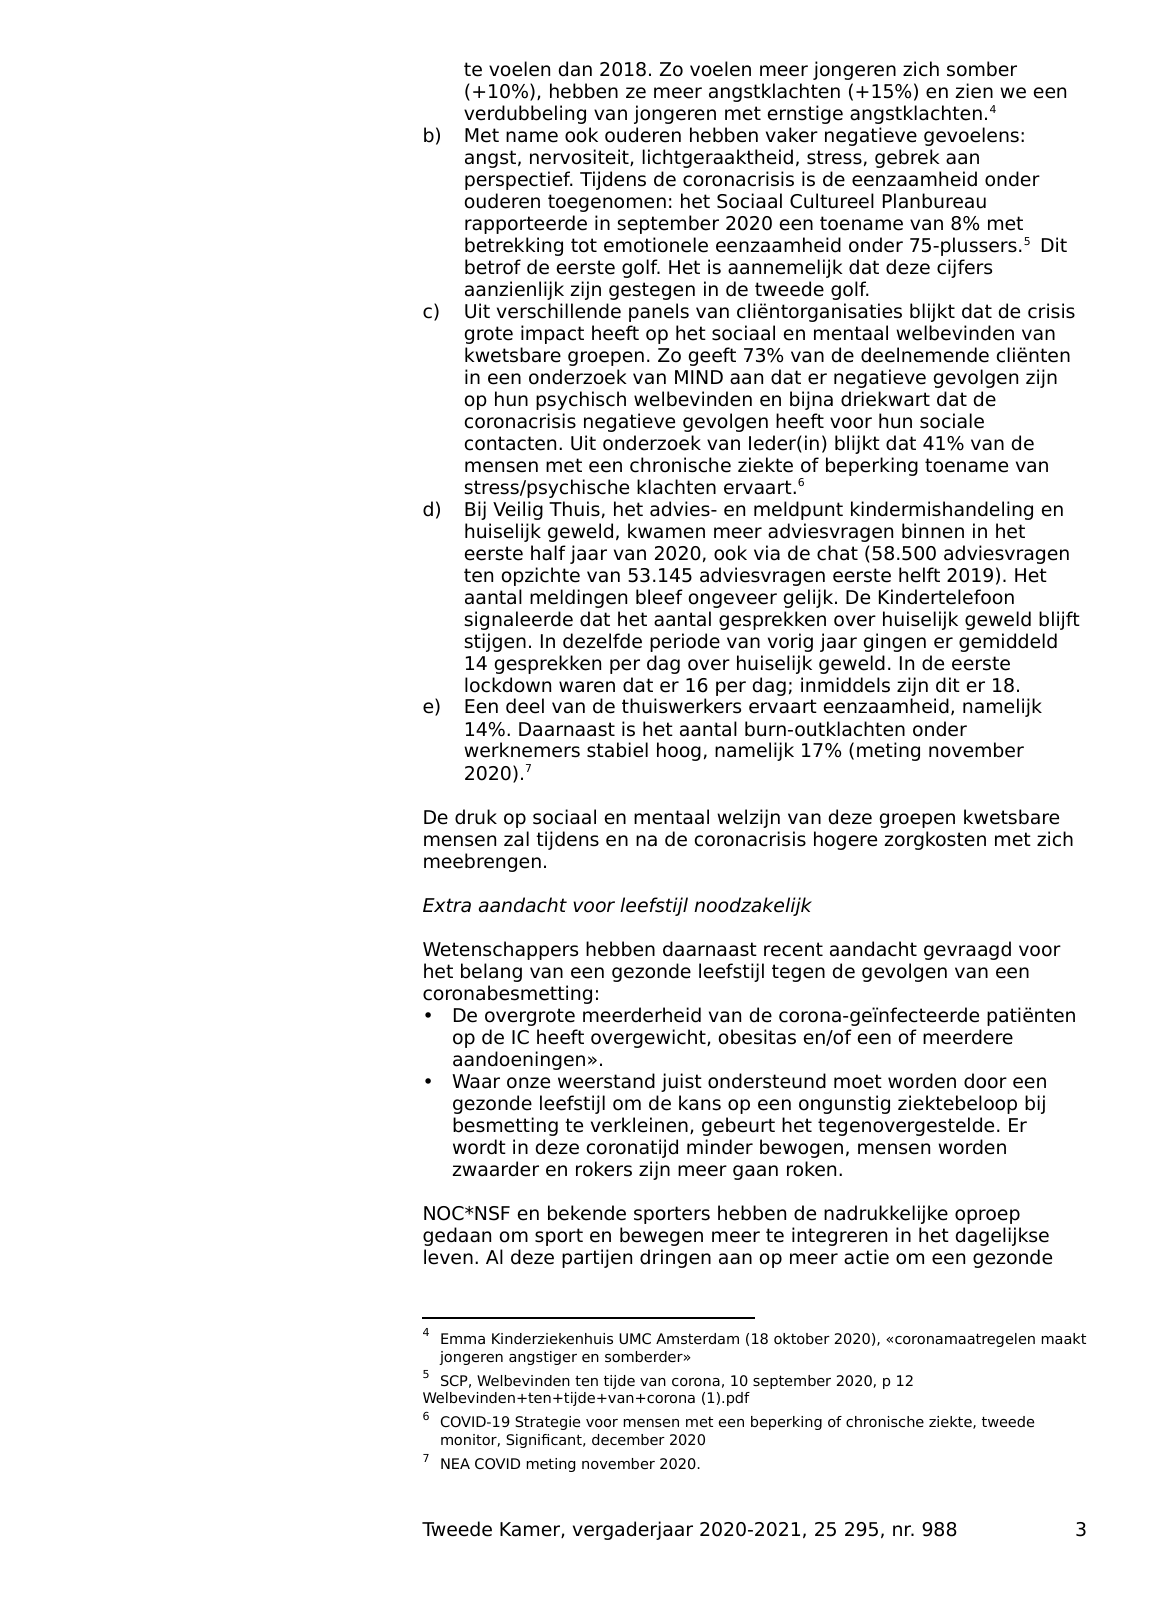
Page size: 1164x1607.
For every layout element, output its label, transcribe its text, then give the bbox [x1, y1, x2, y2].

text d) Bij Veilig Thuis, het advies- en meldpunt kindermishandeling en huiselijk geweld, kwamen meer adviesvragen binnen in het eerste half jaar van 2020, ook via de chat (58.500 adviesvragen ten opzichte van 53.145 adviesvragen eerste helft 2019). Het aantal meldingen bleef ongeveer gelijk. De Kindertelefoon signaleerde dat het aantal gesprekken over huiselijk geweld blijft stijgen. In dezelfde periode van vorig jaar gingen er gemiddeld 14 gesprekken per dag over huiselijk geweld. In de eerste lockdown waren dat er 16 per dag; inmiddels zijn dit er 18. [422, 499, 1087, 696]
text Welbevinden+ten+tijde+van+corona (1).pdf [422, 1391, 1087, 1407]
text • De overgrote meerderheid van de corona-geïnfecteerde patiënten op de IC heeft overgewicht, obesitas en/of een of meerdere aandoeningen». [422, 1005, 1087, 1071]
text NEA COVID meting november 2020. [422, 1452, 1087, 1474]
text Wetenschappers hebben daarnaast recent aandacht gevraagd voor het belang van een gezonde leefstijl tegen de gevolgen van een coronabesmetting: [422, 939, 1087, 1005]
text De druk op sociaal en mentaal welzijn van deze groepen kwetsbare mensen zal tijdens en na de coronacrisis hogere zorgkosten met zich meebrengen. [422, 807, 1087, 872]
text c) Uit verschillende panels van cliëntorganisaties blijkt dat de crisis grote impact heeft op het sociaal en mentaal welbevinden van kwetsbare groepen. Zo geeft 73% van de deelnemende cliënten in een onderzoek van MIND aan dat er negatieve gevolgen zijn op hun psychisch welbevinden en bijna driekwart dat de coronacrisis negatieve gevolgen heeft voor hun sociale contacten. Uit onderzoek van Ieder(in) blijkt dat 41% van de mensen met een chronische ziekte of beperking toename van stress/psychische klachten ervaart. [422, 301, 1087, 499]
text te voelen dan 2018. Zo voelen meer jongeren zich somber (+10%), hebben ze meer angstklachten (+15%) en zien we een verdubbeling van jongeren met ernstige angstklachten. [422, 59, 1087, 125]
text b) Met name ook ouderen hebben vaker negatieve gevoelens: angst, nervositeit, lichtgeraaktheid, stress, gebrek aan perspectief. Tijdens de coronacrisis is de eenzaamheid onder ouderen toegenomen: het Sociaal Cultureel Planbureau rapporteerde in september 2020 een toename van 8% met betrekking tot emotionele eenzaamheid onder 75-plussers. Dit betrof de eerste golf. Het is aannemelijk dat deze cijfers aanzienlijk zijn gestegen in de tweede golf. [422, 125, 1087, 301]
text COVID-19 Strategie voor mensen met een beperking of chronische ziekte, tweede monitor, Significant, december 2020 [422, 1410, 1087, 1449]
text Emma Kinderziekenhuis UMC Amsterdam (18 oktober 2020), «coronamaatregelen maakt jongeren angstiger en somberder» [422, 1327, 1087, 1366]
text NOC*NSF en bekende sporters hebben de nadrukkelijke oproep gedaan om sport en bewegen meer te integreren in het dagelijkse leven. Al deze partijen dringen aan op meer actie om een gezonde [422, 1203, 1087, 1269]
text SCP, Welbevinden ten tijde van corona, 10 september 2020, p 12 [422, 1368, 1087, 1391]
text e) Een deel van de thuiswerkers ervaart eenzaamheid, namelijk 14%. Daarnaast is het aantal burn-outklachten onder werknemers stabiel hoog, namelijk 17% (meting november 2020). [422, 696, 1087, 784]
subtitle Extra aandacht voor leefstijl noodzakelijk [422, 895, 1087, 917]
text • Waar onze weerstand juist ondersteund moet worden door een gezonde leefstijl om de kans op een ongunstig ziektebeloop bij besmetting te verkleinen, gebeurt het tegenovergestelde. Er wordt in deze coronatijd minder bewogen, mensen worden zwaarder en rokers zijn meer gaan roken. [422, 1071, 1087, 1181]
